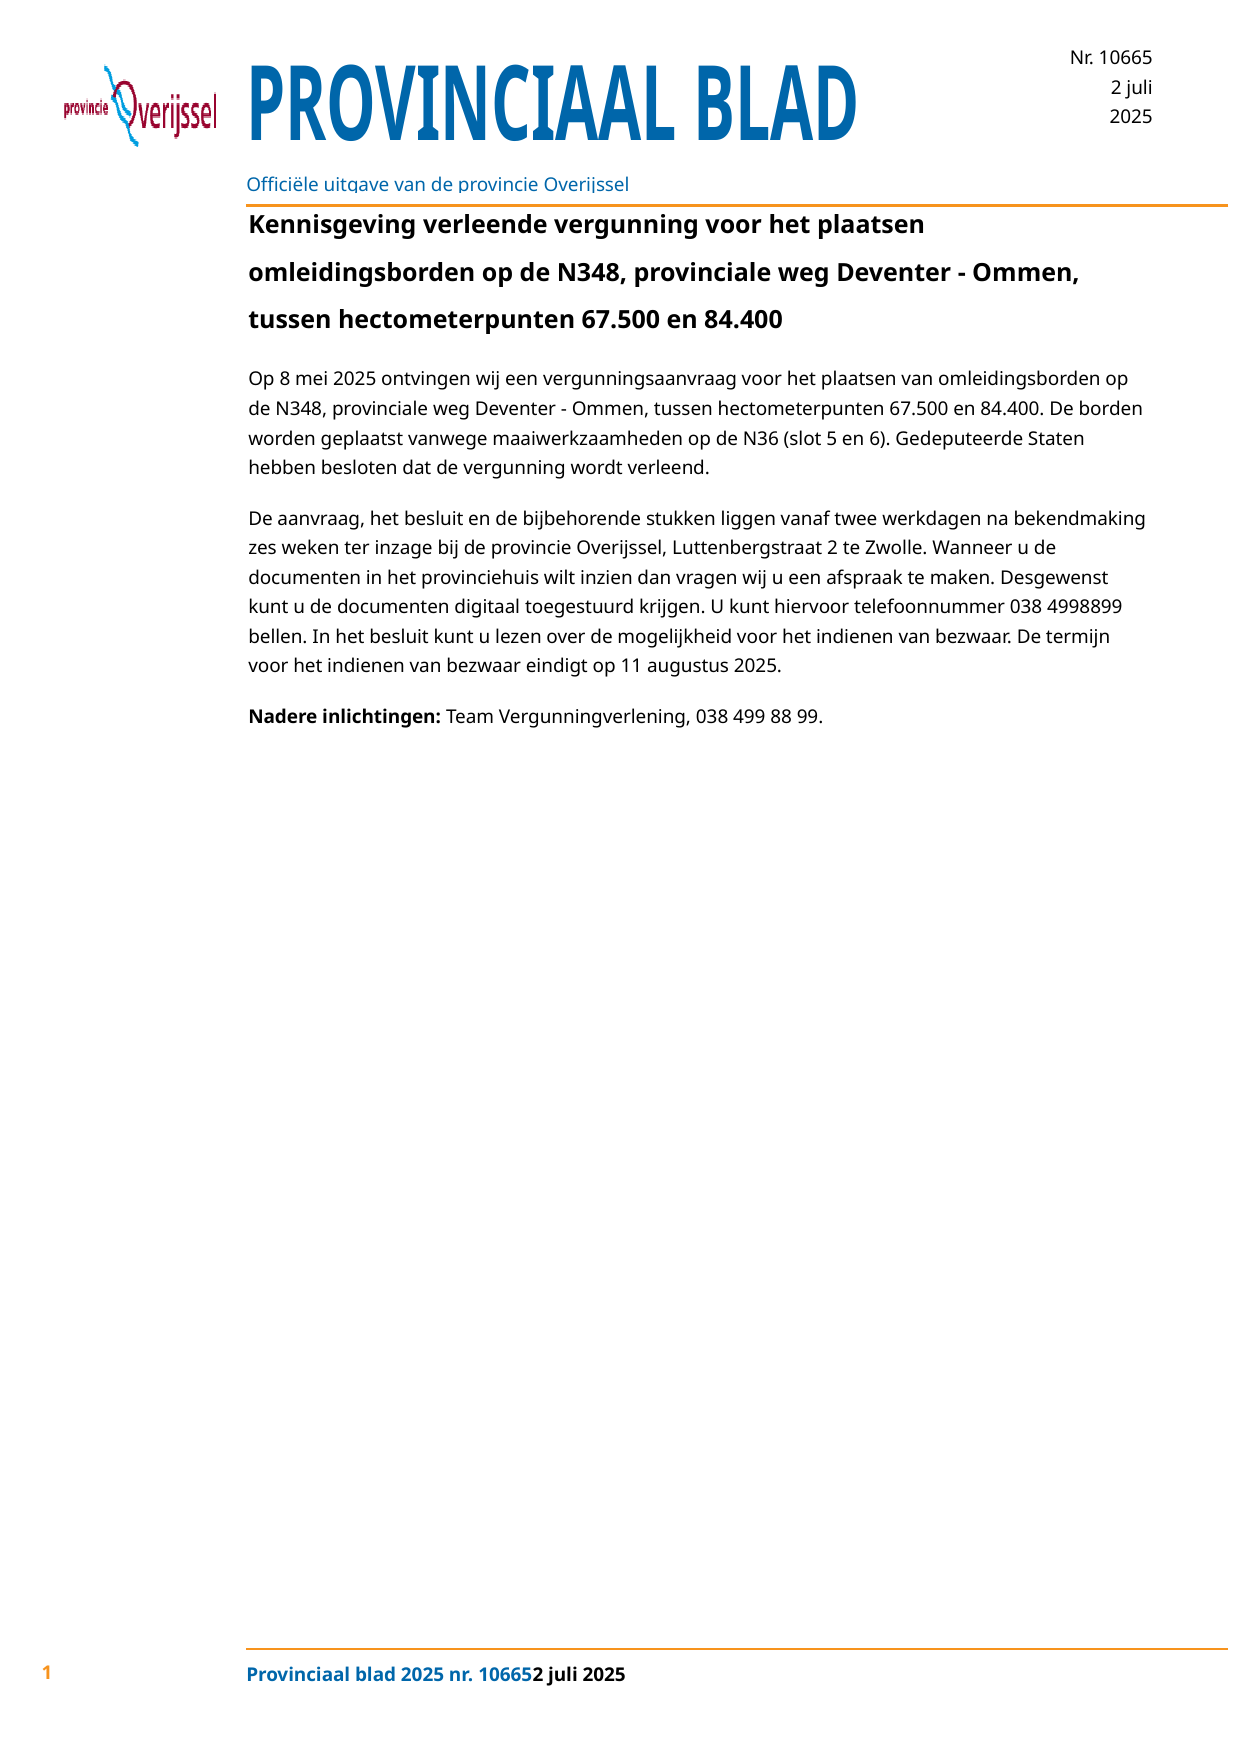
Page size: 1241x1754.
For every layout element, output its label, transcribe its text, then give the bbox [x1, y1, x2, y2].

text Kennisgeving verleende vergunning voor het plaatsen omleidingsborden op de N348, provinciale weg Deventer - Ommen, tussen hectometerpunten 67.500 en 84.400 [248, 207, 1152, 336]
picture [41, 47, 231, 172]
text Op 8 mei 2025 ontvingen wij een vergunningsaanvraag voor het plaatsen van omleidingsborden op de N348, provinciale weg Deventer - Ommen, tussen hectometerpunten 67.500 en 84.400. De borden worden geplaatst vanwege maaiwerkzaamheden op de N36 (slot 5 en 6). Gedeputeerde Staten hebben besloten dat de vergunning wordt verleend. [248, 366, 1152, 480]
text De aanvraag, het besluit en de bijbehorende stukken liggen vanaf twee werkdagen na bekendmaking zes weken ter inzage bij de provincie Overijssel, Luttenbergstraat 2 te Zwolle. Wanneer u de documenten in het provinciehuis wilt inzien dan vragen wij u een afspraak te maken. Desgewenst kunt u de documenten digitaal toegestuurd krijgen. U kunt hiervoor telefoonnummer 038 4998899 bellen. In het besluit kunt u lezen over de mogelijkheid voor het indienen van bezwaar. De termijn voor het indienen van bezwaar eindigt op 11 augustus 2025. [248, 505, 1152, 678]
text Nadere inlichtingen: Team Vergunningverlening, 038 499 88 99. [248, 703, 1152, 729]
